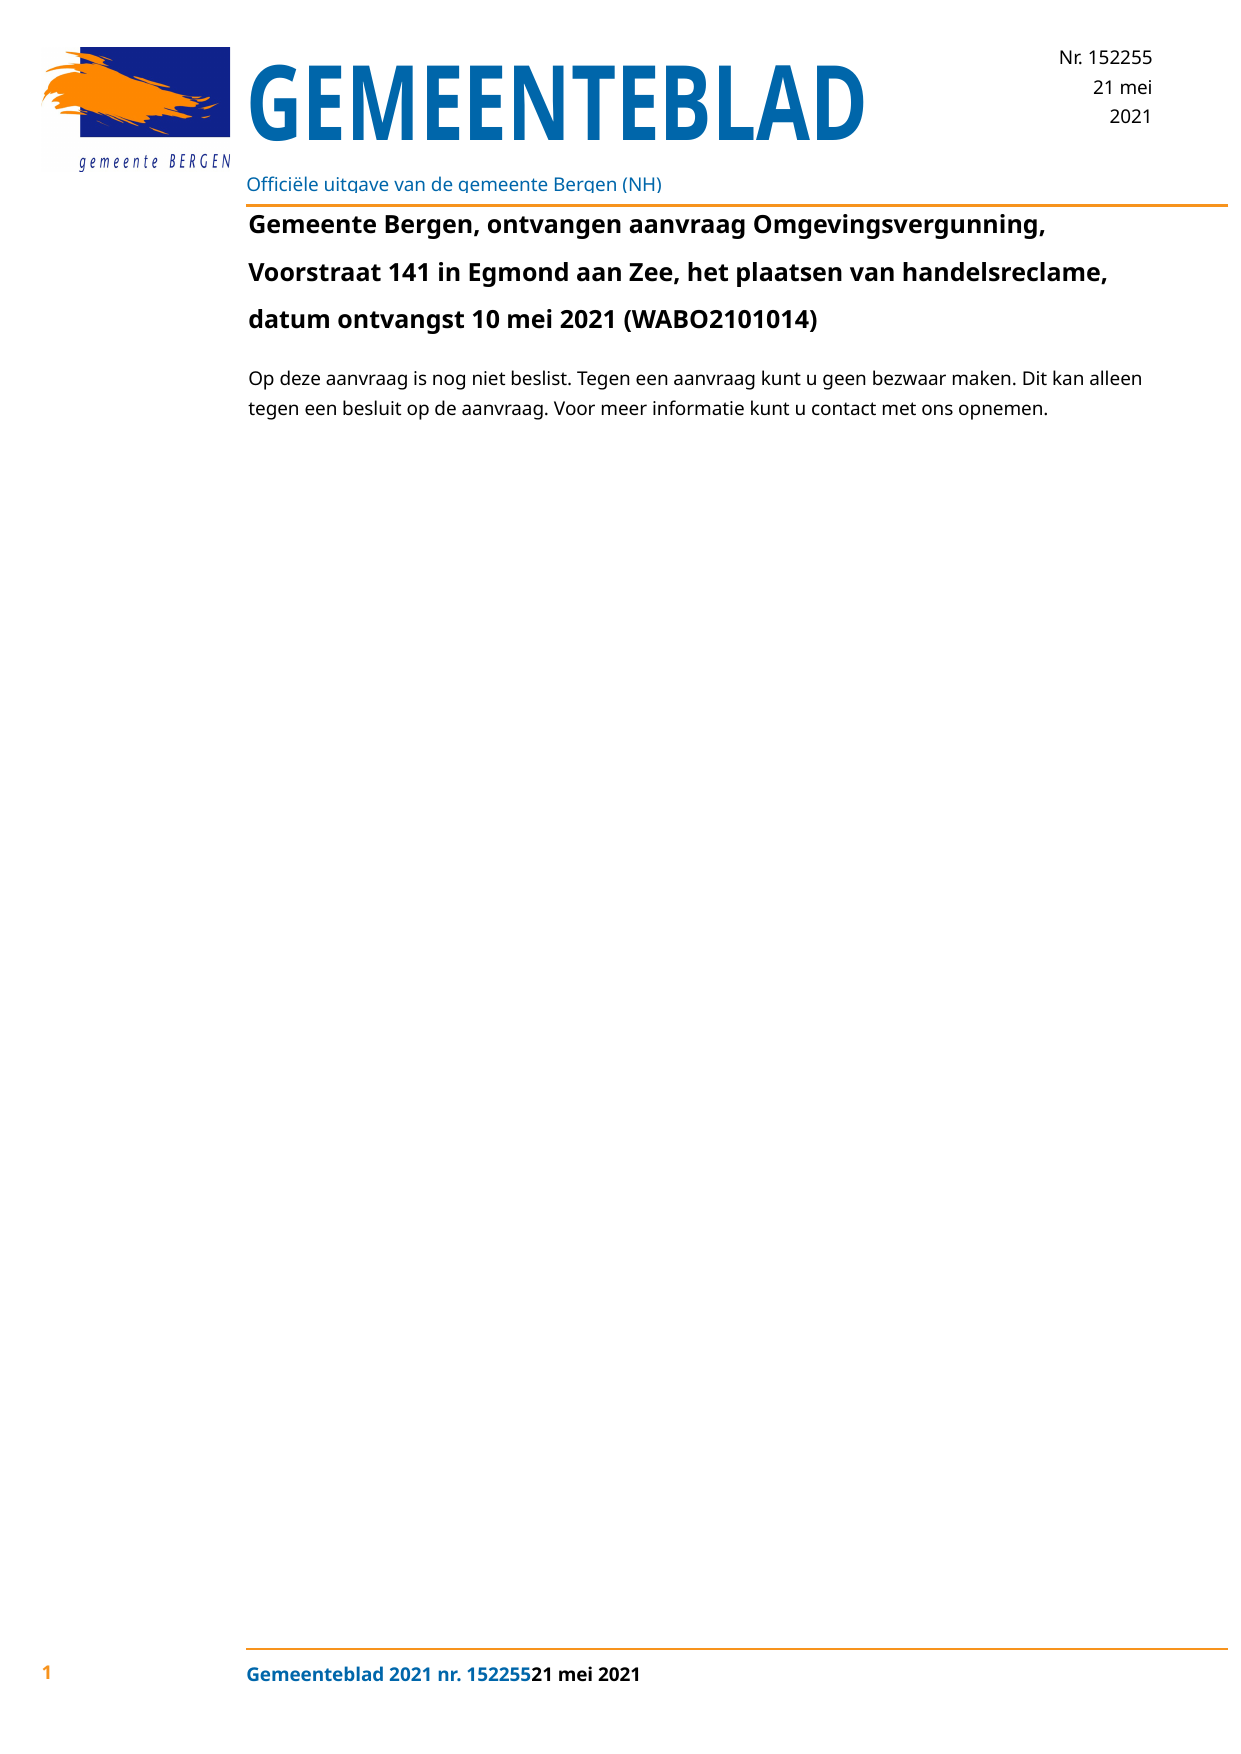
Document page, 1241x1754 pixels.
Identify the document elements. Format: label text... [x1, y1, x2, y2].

text Op deze aanvraag is nog niet beslist. Tegen een aanvraag kunt u geen bezwaar maken. Dit kan alleen tegen een besluit op de aanvraag. Voor meer informatie kunt u contact met ons opnemen. [248, 366, 1152, 421]
text Gemeente Bergen, ontvangen aanvraag Omgevingsvergunning, Voorstraat 141 in Egmond aan Zee, het plaatsen van handelsreclame, datum ontvangst 10 mei 2021 (WABO2101014) [248, 207, 1152, 336]
picture [41, 47, 231, 172]
